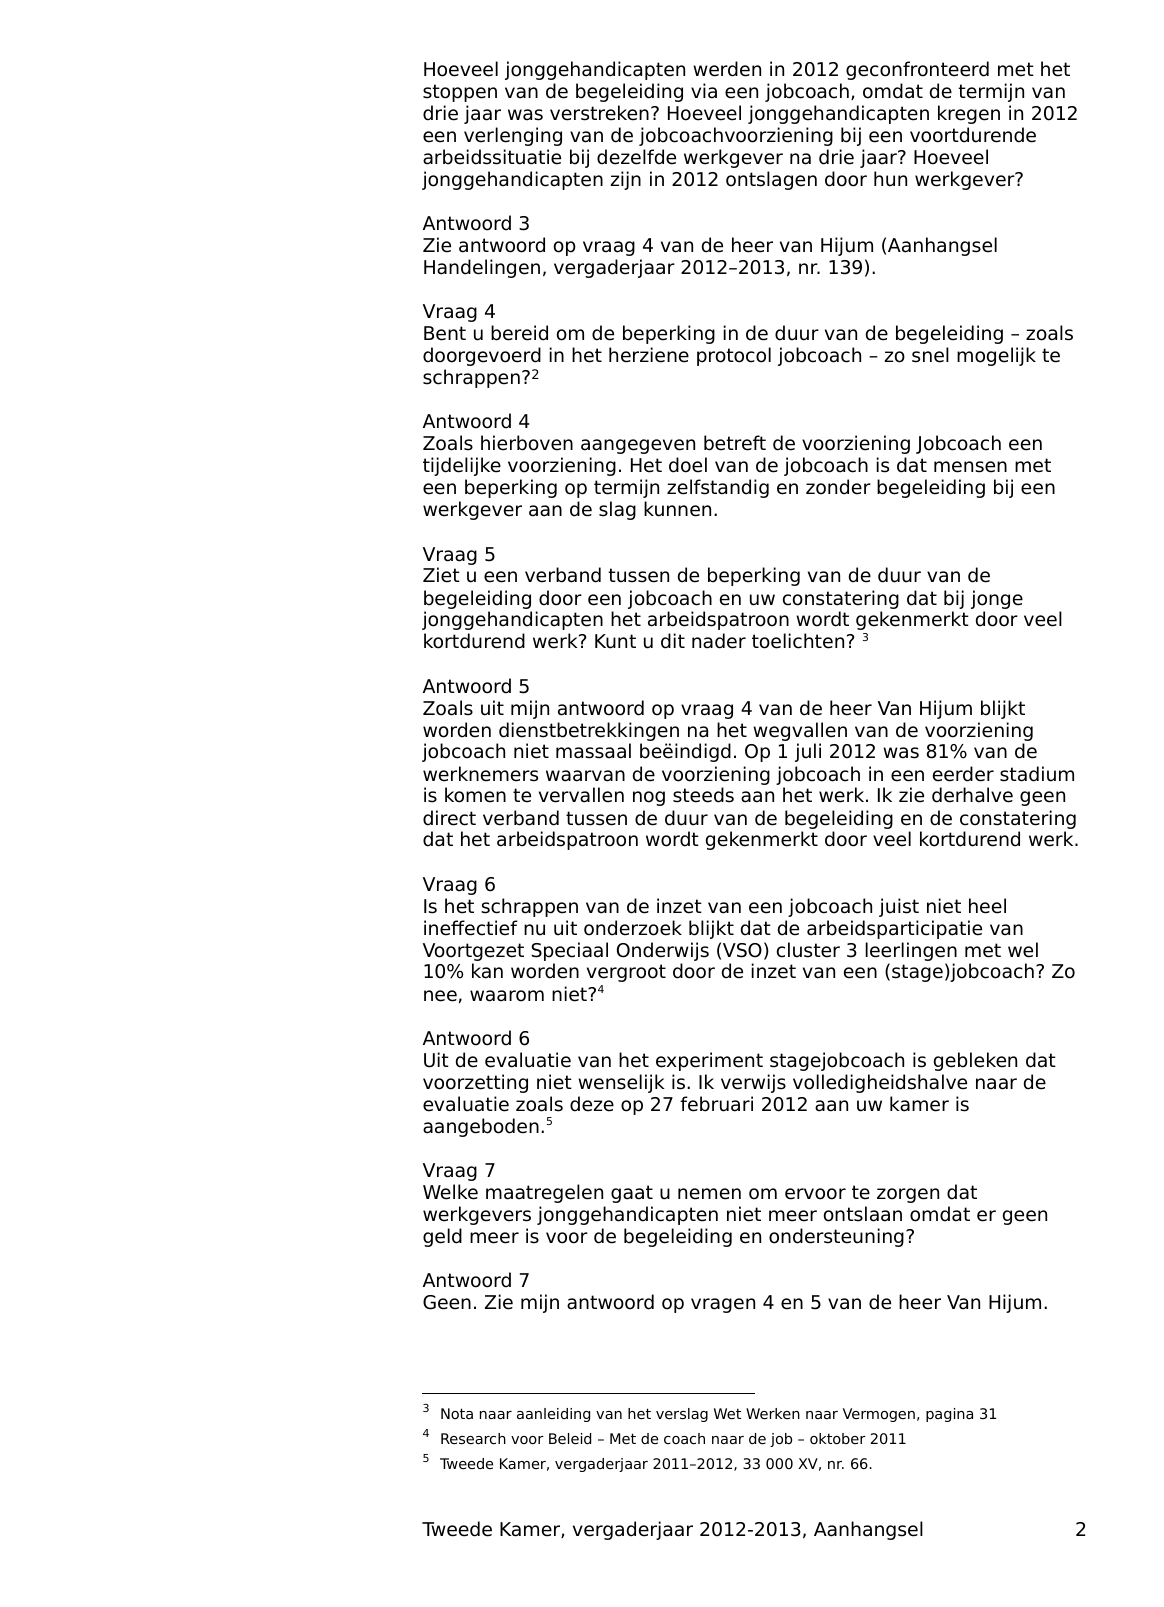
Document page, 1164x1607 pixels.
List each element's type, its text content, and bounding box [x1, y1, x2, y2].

text Antwoord 6 [422, 1028, 1087, 1049]
text Welke maatregelen gaat u nemen om ervoor te zorgen dat werkgevers jonggehandicapten niet meer ontslaan omdat er geen geld meer is voor de begeleiding en ondersteuning? [422, 1182, 1087, 1248]
text Nota naar aanleiding van het verslag Wet Werken naar Vermogen, pagina 31 [422, 1402, 1087, 1424]
text Vraag 5 [422, 543, 1087, 565]
text Hoeveel jonggehandicapten werden in 2012 geconfronteerd met het stoppen van de begeleiding via een jobcoach, omdat de termijn van drie jaar was verstreken? Hoeveel jonggehandicapten kregen in 2012 een verlenging van de jobcoachvoorziening bij een voortdurende arbeidssituatie bij dezelfde werkgever na drie jaar? Hoeveel jonggehandicapten zijn in 2012 ontslagen door hun werkgever? [422, 59, 1087, 191]
text Ziet u een verband tussen de beperking van de duur van de begeleiding door een jobcoach en uw constatering dat bij jonge jonggehandicapten het arbeidspatroon wordt gekenmerkt door veel kortdurend werk? Kunt u dit nader toelichten? [422, 565, 1087, 653]
text Antwoord 5 [422, 676, 1087, 697]
text Geen. Zie mijn antwoord op vragen 4 en 5 van de heer Van Hijum. [422, 1292, 1087, 1314]
text Zoals uit mijn antwoord op vraag 4 van de heer Van Hijum blijkt worden dienstbetrekkingen na het wegvallen van de voorziening jobcoach niet massaal beëindigd. Op 1 juli 2012 was 81% van de werknemers waarvan de voorziening jobcoach in een eerder stadium is komen te vervallen nog steeds aan het werk. Ik zie derhalve geen direct verband tussen de duur van de begeleiding en de constatering dat het arbeidspatroon wordt gekenmerkt door veel kortdurend werk. [422, 697, 1087, 851]
text Is het schrappen van de inzet van een jobcoach juist niet heel ineffectief nu uit onderzoek blijkt dat de arbeidsparticipatie van Voortgezet Speciaal Onderwijs (VSO) cluster 3 leerlingen met wel 10% kan worden vergroot door de inzet van een (stage)jobcoach? Zo nee, waarom niet? [422, 896, 1087, 1005]
text Bent u bereid om de beperking in de duur van de begeleiding – zoals doorgevoerd in het herziene protocol jobcoach – zo snel mogelijk te schrappen?2 [422, 323, 1087, 389]
text Vraag 6 [422, 873, 1087, 896]
text Vraag 7 [422, 1160, 1087, 1182]
text Vraag 4 [422, 301, 1087, 323]
text Zoals hierboven aangegeven betreft de voorziening Jobcoach een tijdelijke voorziening. Het doel van de jobcoach is dat mensen met een beperking op termijn zelfstandig en zonder begeleiding bij een werkgever aan de slag kunnen. [422, 433, 1087, 521]
text Antwoord 4 [422, 411, 1087, 433]
text Zie antwoord op vraag 4 van de heer van Hijum (Aanhangsel Handelingen, vergaderjaar 2012–2013, nr. 139). [422, 235, 1087, 279]
text Antwoord 3 [422, 213, 1087, 235]
text Research voor Beleid – Met de coach naar de job – oktober 2011 [422, 1427, 1087, 1449]
text Antwoord 7 [422, 1270, 1087, 1292]
text Tweede Kamer, vergaderjaar 2011–2012, 33 000 XV, nr. 66. [422, 1452, 1087, 1474]
text Uit de evaluatie van het experiment stagejobcoach is gebleken dat voorzetting niet wenselijk is. Ik verwijs volledigheidshalve naar de evaluatie zoals deze op 27 februari 2012 aan uw kamer is aangeboden. [422, 1049, 1087, 1137]
